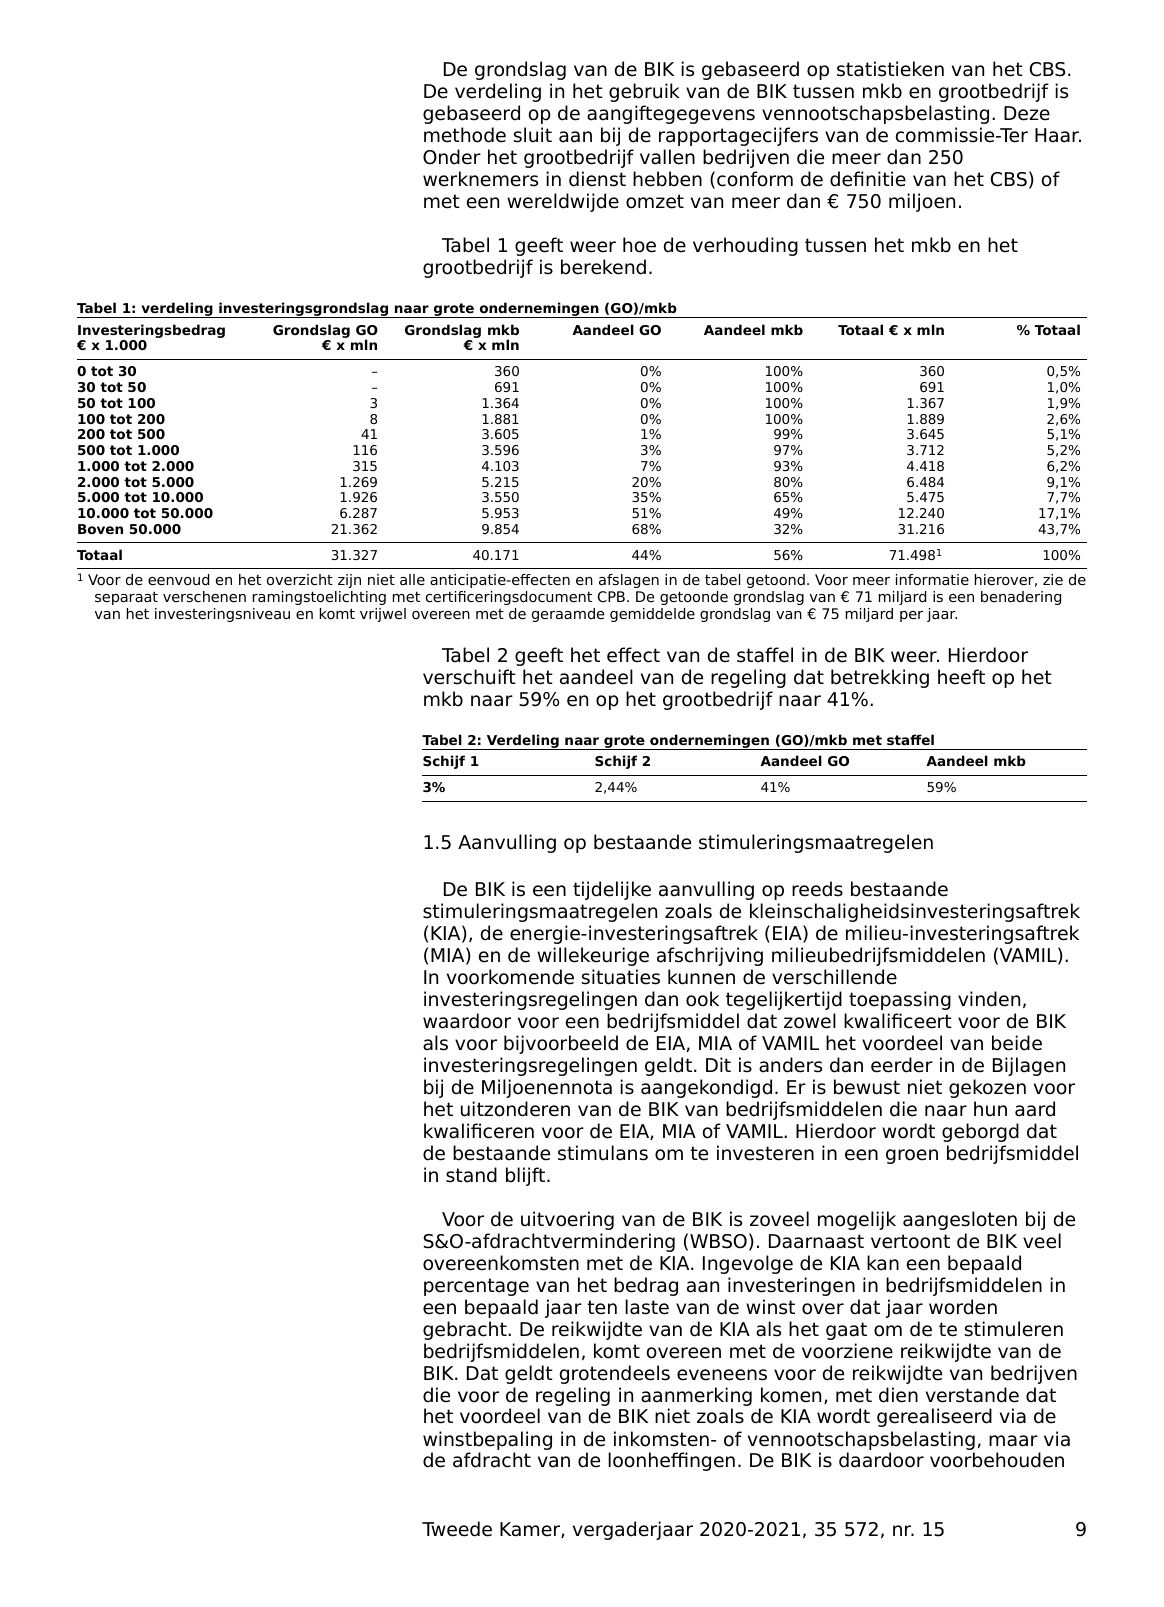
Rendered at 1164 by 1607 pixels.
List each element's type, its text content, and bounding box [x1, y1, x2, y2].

table_cell 4.418 [809, 459, 951, 474]
text De grondslag van de BIK is gebaseerd op statistieken van het CBS. De verdeling in het gebruik van de BIK tussen mkb en grootbedrijf is gebaseerd op de aangiftegegevens vennootschapsbelasting. Deze methode sluit aan bij de rapportagecijfers van de commissie-Ter Haar. Onder het grootbedrijf vallen bedrijven die meer dan 250 werknemers in dienst hebben (conform de definitie van het CBS) of met een wereldwijde omzet van meer dan € 750 miljoen. [422, 59, 1087, 213]
table_cell 100% [667, 411, 809, 427]
table_cell 65% [667, 490, 809, 506]
table_cell 93% [667, 459, 809, 474]
table_cell 31.327 [242, 543, 384, 568]
text Tabel 1 geeft weer hoe de verhouding tussen het mkb en het grootbedrijf is berekend. [422, 235, 1087, 279]
table_cell 3.550 [384, 490, 526, 506]
table_cell 1 Voor de eenvoud en het overzicht zijn niet alle anticipatie-effecten en afslagen in de tabel getoond. Voor meer informatie hierover, zie de separaat verschenen ramingstoelichting met certificeringsdocument CPB. De getoonde grondslag van € 71 miljard is een benadering van het investeringsniveau en komt vrijwel overeen met de geraamde gemiddelde grondslag van € 75 miljard per jaar. [77, 569, 1087, 623]
table_cell 360 [384, 360, 526, 380]
table_cell 1.364 [384, 396, 526, 411]
table_cell Boven 50.000 [77, 522, 242, 542]
table_cell 8 [242, 411, 384, 427]
text Tabel 2 geeft het effect van de staffel in de BIK weer. Hierdoor verschuift het aandeel van de regeling dat betrekking heeft op het mkb naar 59% en op het grootbedrijf naar 41%. [422, 645, 1087, 711]
table_cell 5,1% [951, 427, 1087, 443]
table_cell 3.645 [809, 427, 951, 443]
table_cell 315 [242, 459, 384, 474]
table_cell 360 [809, 360, 951, 380]
table_header Tabel 2: Verdeling naar grote ondernemingen (GO)/mkb met staffel [422, 733, 1087, 748]
table_cell 35% [526, 490, 667, 506]
table_cell 0% [526, 396, 667, 411]
table_cell 691 [384, 380, 526, 396]
table_cell 1% [526, 427, 667, 443]
table_cell 68% [526, 522, 667, 542]
table_cell 43,7% [951, 522, 1087, 542]
table_cell Schijf 2 [588, 750, 754, 774]
table_cell 5,2% [951, 443, 1087, 459]
table_cell Schijf 1 [422, 750, 588, 774]
table_cell % Totaal [951, 318, 1087, 358]
table_header Tabel 1: verdeling investeringsgrondslag naar grote ondernemingen (GO)/mkb [77, 301, 1087, 317]
table_cell 4.103 [384, 459, 526, 474]
table_cell 100% [667, 396, 809, 411]
table_cell 2.000 tot 5.000 [77, 474, 242, 490]
table_cell Grondslag mkb € x mln [384, 318, 526, 358]
table_cell 56% [667, 543, 809, 568]
table_cell 2,6% [951, 411, 1087, 427]
table_cell 3.712 [809, 443, 951, 459]
table_cell 9.854 [384, 522, 526, 542]
table_cell 50 tot 100 [77, 396, 242, 411]
table_cell 200 tot 500 [77, 427, 242, 443]
table_cell 51% [526, 506, 667, 522]
table_cell 5.215 [384, 474, 526, 490]
table_cell 31.216 [809, 522, 951, 542]
table_cell 3% [422, 776, 588, 801]
table_cell 500 tot 1.000 [77, 443, 242, 459]
table_cell Aandeel mkb [667, 318, 809, 358]
table_cell 6.287 [242, 506, 384, 522]
table_cell 99% [667, 427, 809, 443]
table_cell 80% [667, 474, 809, 490]
table_cell 0% [526, 411, 667, 427]
table_cell 5.000 tot 10.000 [77, 490, 242, 506]
table_cell 100% [667, 380, 809, 396]
table_cell 6,2% [951, 459, 1087, 474]
table_cell 20% [526, 474, 667, 490]
table_cell 7% [526, 459, 667, 474]
table_cell 3 [242, 396, 384, 411]
table_cell 49% [667, 506, 809, 522]
table_cell – [242, 380, 384, 396]
table_cell 30 tot 50 [77, 380, 242, 396]
table_cell 40.171 [384, 543, 526, 568]
table_cell 100% [951, 543, 1087, 568]
table_cell 1.367 [809, 396, 951, 411]
table_cell 7,7% [951, 490, 1087, 506]
table_cell 3% [526, 443, 667, 459]
table_cell 0% [526, 360, 667, 380]
table_cell 1.269 [242, 474, 384, 490]
table_cell 100 tot 200 [77, 411, 242, 427]
table_cell 1,0% [951, 380, 1087, 396]
subtitle 1.5 Aanvulling op bestaande stimuleringsmaatregelen [422, 832, 1087, 854]
table_cell 100% [667, 360, 809, 380]
table_cell 0% [526, 380, 667, 396]
table_cell 3.596 [384, 443, 526, 459]
table_cell – [242, 360, 384, 380]
table_cell 17,1% [951, 506, 1087, 522]
table_cell 32% [667, 522, 809, 542]
table_cell 0,5% [951, 360, 1087, 380]
table_cell Totaal € x mln [809, 318, 951, 358]
table_cell 691 [809, 380, 951, 396]
table_cell 1,9% [951, 396, 1087, 411]
table_cell 41% [754, 776, 921, 801]
table_cell Aandeel GO [754, 750, 921, 774]
table_cell Totaal [77, 543, 242, 568]
table_cell Aandeel mkb [921, 750, 1087, 774]
table_cell 2,44% [588, 776, 754, 801]
table_cell 3.605 [384, 427, 526, 443]
table_cell 71.4981 [809, 543, 951, 568]
table_cell Investeringsbedrag € x 1.000 [77, 318, 242, 358]
table_cell 1.926 [242, 490, 384, 506]
table_cell 21.362 [242, 522, 384, 542]
table_cell 1.881 [384, 411, 526, 427]
table_cell 1.000 tot 2.000 [77, 459, 242, 474]
table_cell 41 [242, 427, 384, 443]
table_cell 44% [526, 543, 667, 568]
table_cell 12.240 [809, 506, 951, 522]
table_cell Aandeel GO [526, 318, 667, 358]
table_cell 1.889 [809, 411, 951, 427]
table_cell 116 [242, 443, 384, 459]
table_cell 0 tot 30 [77, 360, 242, 380]
table_cell Grondslag GO € x mln [242, 318, 384, 358]
table_cell 5.953 [384, 506, 526, 522]
text De BIK is een tijdelijke aanvulling op reeds bestaande stimuleringsmaatregelen zoals de kleinschaligheidsinvesteringsaftrek (KIA), de energie-investeringsaftrek (EIA) de milieu-investeringsaftrek (MIA) en de willekeurige afschrijving milieubedrijfsmiddelen (VAMIL). In voorkomende situaties kunnen de verschillende investeringsregelingen dan ook tegelijkertijd toepassing vinden, waardoor voor een bedrijfsmiddel dat zowel kwalificeert voor de BIK als voor bijvoorbeeld de EIA, MIA of VAMIL het voordeel van beide investeringsregelingen geldt. Dit is anders dan eerder in de Bijlagen bij de Miljoenennota is aangekondigd. Er is bewust niet gekozen voor het uitzonderen van de BIK van bedrijfsmiddelen die naar hun aard kwalificeren voor de EIA, MIA of VAMIL. Hierdoor wordt geborgd dat de bestaande stimulans om te investeren in een groen bedrijfsmiddel in stand blijft. [422, 879, 1087, 1186]
table_cell 59% [921, 776, 1087, 801]
table_cell 6.484 [809, 474, 951, 490]
table_cell 9,1% [951, 474, 1087, 490]
text Voor de uitvoering van de BIK is zoveel mogelijk aangesloten bij de S&O-afdrachtvermindering (WBSO). Daarnaast vertoont de BIK veel overeenkomsten met de KIA. Ingevolge de KIA kan een bepaald percentage van het bedrag aan investeringen in bedrijfsmiddelen in een bepaald jaar ten laste van de winst over dat jaar worden gebracht. De reikwijdte van de KIA als het gaat om de te stimuleren bedrijfsmiddelen, komt overeen met de voorziene reikwijdte van de BIK. Dat geldt grotendeels eveneens voor de reikwijdte van bedrijven die voor de regeling in aanmerking komen, met dien verstande dat het voordeel van de BIK niet zoals de KIA wordt gerealiseerd via de winstbepaling in de inkomsten- of vennootschapsbelasting, maar via de afdracht van de loonheffingen. De BIK is daardoor voorbehouden [422, 1209, 1087, 1472]
table_cell 5.475 [809, 490, 951, 506]
table_cell 97% [667, 443, 809, 459]
table_cell 10.000 tot 50.000 [77, 506, 242, 522]
